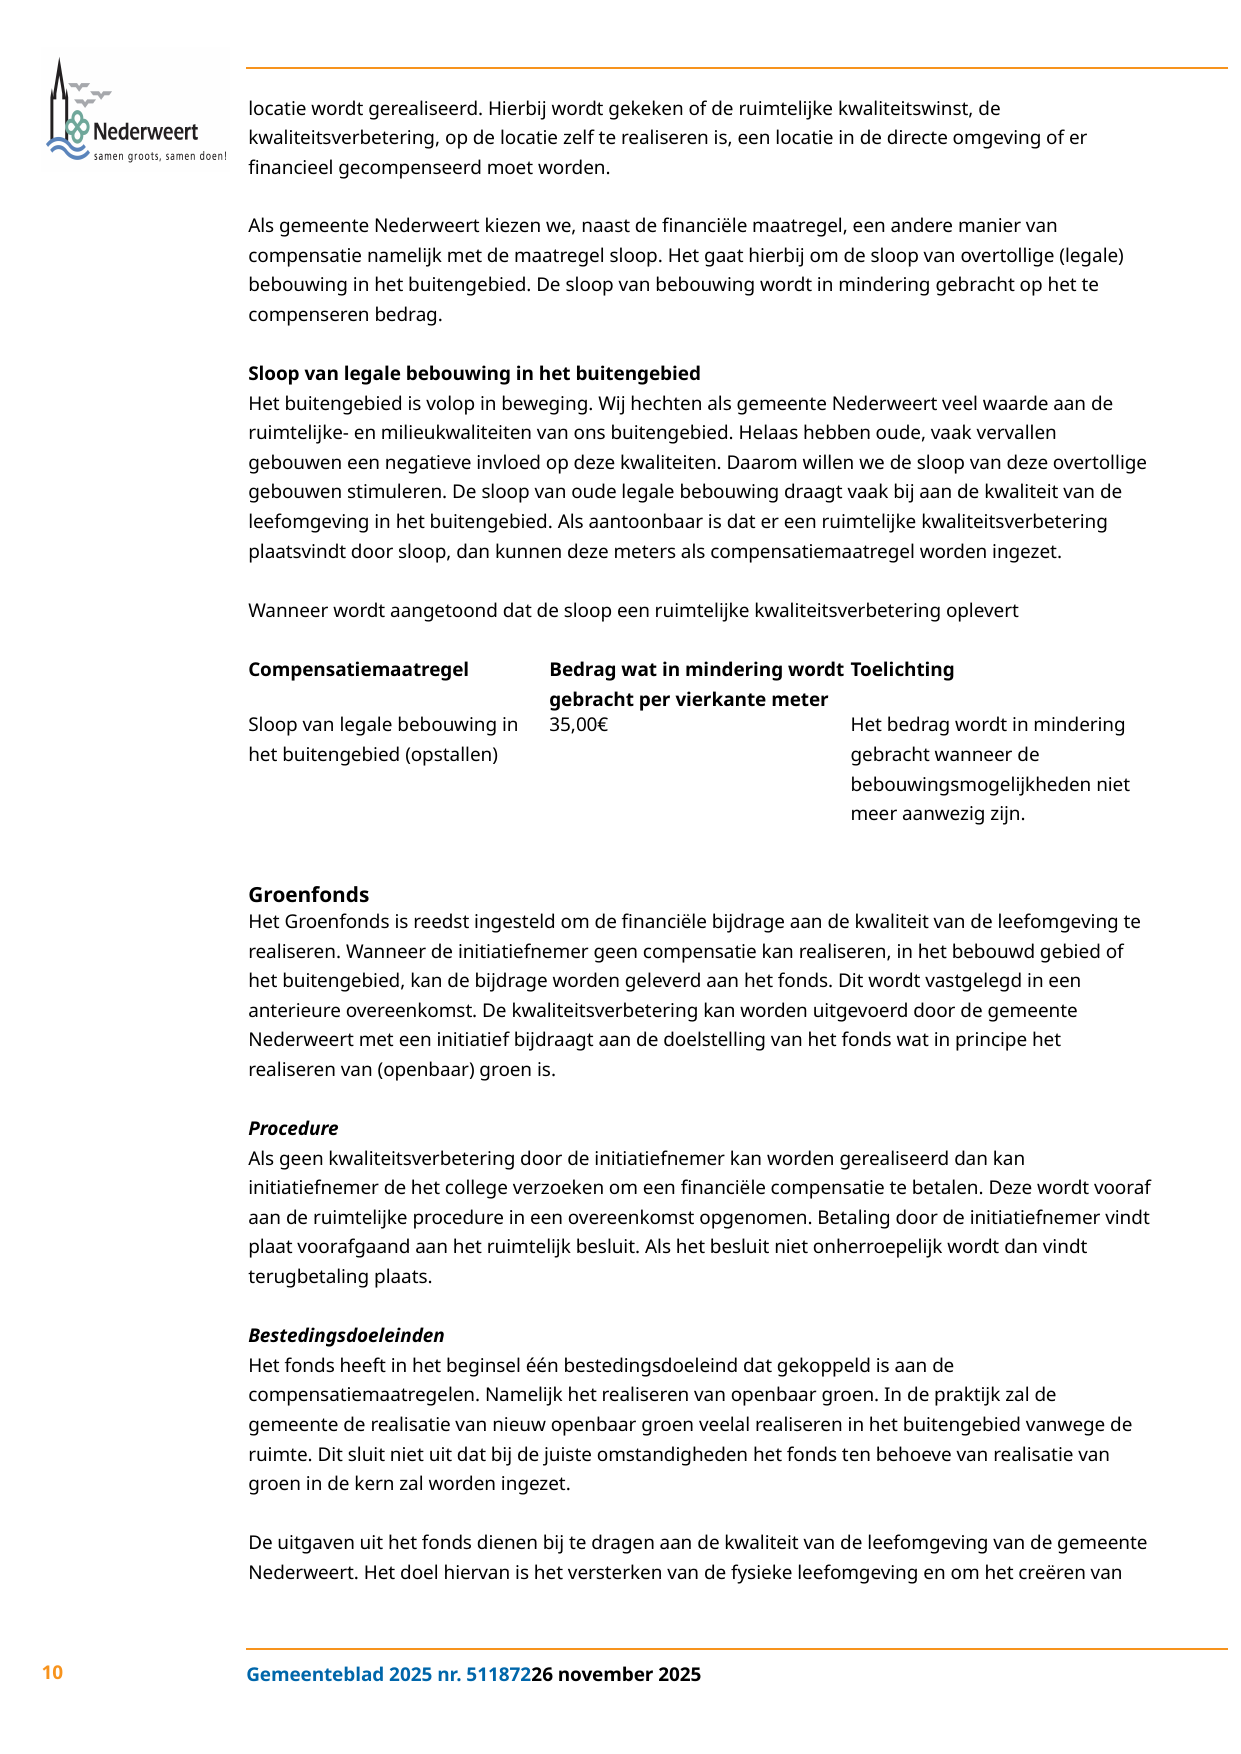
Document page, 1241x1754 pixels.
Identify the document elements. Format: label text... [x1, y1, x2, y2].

text Als geen kwaliteitsverbetering door de initiatiefnemer kan worden gerealiseerd dan kan initiatiefnemer de het college verzoeken om een financiële compensatie te betalen. Deze wordt vooraf aan de ruimtelijke procedure in een overeenkomst opgenomen. Betaling door de initiatiefnemer vindt plaat voorafgaand aan het ruimtelijk besluit. Als het besluit niet onherroepelijk wordt dan vindt terugbetaling plaats. [248, 1145, 1152, 1289]
table_header Bedrag wat in mindering wordt gebracht per vierkante meter [549, 656, 850, 712]
text Als gemeente Nederweert kiezen we, naast de financiële maatregel, een andere manier van compensatie namelijk met de maatregel sloop. Het gaat hierbij om de sloop van overtollige (legale) bebouwing in het buitengebied. De sloop van bebouwing wordt in mindering gebracht op het te compenseren bedrag. [248, 212, 1152, 327]
text De uitgaven uit het fonds dienen bij te dragen aan de kwaliteit van de leefomgeving van de gemeente Nederweert. Het doel hiervan is het versterken van de fysieke leefomgeving en om het creëren van [248, 1529, 1152, 1585]
table_header Compensatiemaatregel [248, 656, 549, 712]
table_cell 35,00€ [549, 712, 850, 826]
table_header Toelichting [850, 656, 1152, 712]
text Procedure [248, 1115, 1152, 1141]
picture [41, 47, 231, 172]
table_header locatie wordt gerealiseerd. Hierbij wordt gekeken of de ruimtelijke kwaliteitswinst, de kwaliteitsverbetering, op de locatie zelf te realiseren is, een locatie in de directe omgeving of er financieel gecompenseerd moet worden. [248, 95, 1152, 180]
text Groenfonds [248, 880, 1152, 908]
table_cell Het bedrag wordt in mindering gebracht wanneer de bebouwingsmogelijkheden niet meer aanwezig zijn. [850, 712, 1152, 826]
text Het buitengebied is volop in beweging. Wij hechten als gemeente Nederweert veel waarde aan de ruimtelijke- en milieukwaliteiten van ons buitengebied. Helaas hebben oude, vaak vervallen gebouwen een negatieve invloed op deze kwaliteiten. Daarom willen we de sloop van deze overtollige gebouwen stimuleren. De sloop van oude legale bebouwing draagt vaak bij aan de kwaliteit van de leefomgeving in het buitengebied. Als aantoonbaar is dat er een ruimtelijke kwaliteitsverbetering plaatsvindt door sloop, dan kunnen deze meters als compensatiemaatregel worden ingezet. [248, 390, 1152, 564]
text Het Groenfonds is reedst ingesteld om de financiële bijdrage aan de kwaliteit van de leefomgeving te realiseren. Wanneer de initiatiefnemer geen compensatie kan realiseren, in het bebouwd gebied of het buitengebied, kan de bijdrage worden geleverd aan het fonds. Dit wordt vastgelegd in een anterieure overeenkomst. De kwaliteitsverbetering kan worden uitgevoerd door de gemeente Nederweert met een initiatief bijdraagt aan de doelstelling van het fonds wat in principe het realiseren van (openbaar) groen is. [248, 908, 1152, 1082]
text Het fonds heeft in het beginsel één bestedingsdoeleind dat gekoppeld is aan de compensatiemaatregelen. Namelijk het realiseren van openbaar groen. In de praktijk zal de gemeente de realisatie van nieuw openbaar groen veelal realiseren in het buitengebied vanwege de ruimte. Dit sluit niet uit dat bij de juiste omstandigheden het fonds ten behoeve van realisatie van groen in de kern zal worden ingezet. [248, 1352, 1152, 1496]
table_cell Sloop van legale bebouwing in het buitengebied (opstallen) [248, 712, 549, 826]
text Bestedingsdoeleinden [248, 1322, 1152, 1348]
text Wanneer wordt aangetoond dat de sloop een ruimtelijke kwaliteitsverbetering oplevert [248, 597, 1152, 623]
text Sloop van legale bebouwing in het buitengebied [248, 360, 1152, 386]
